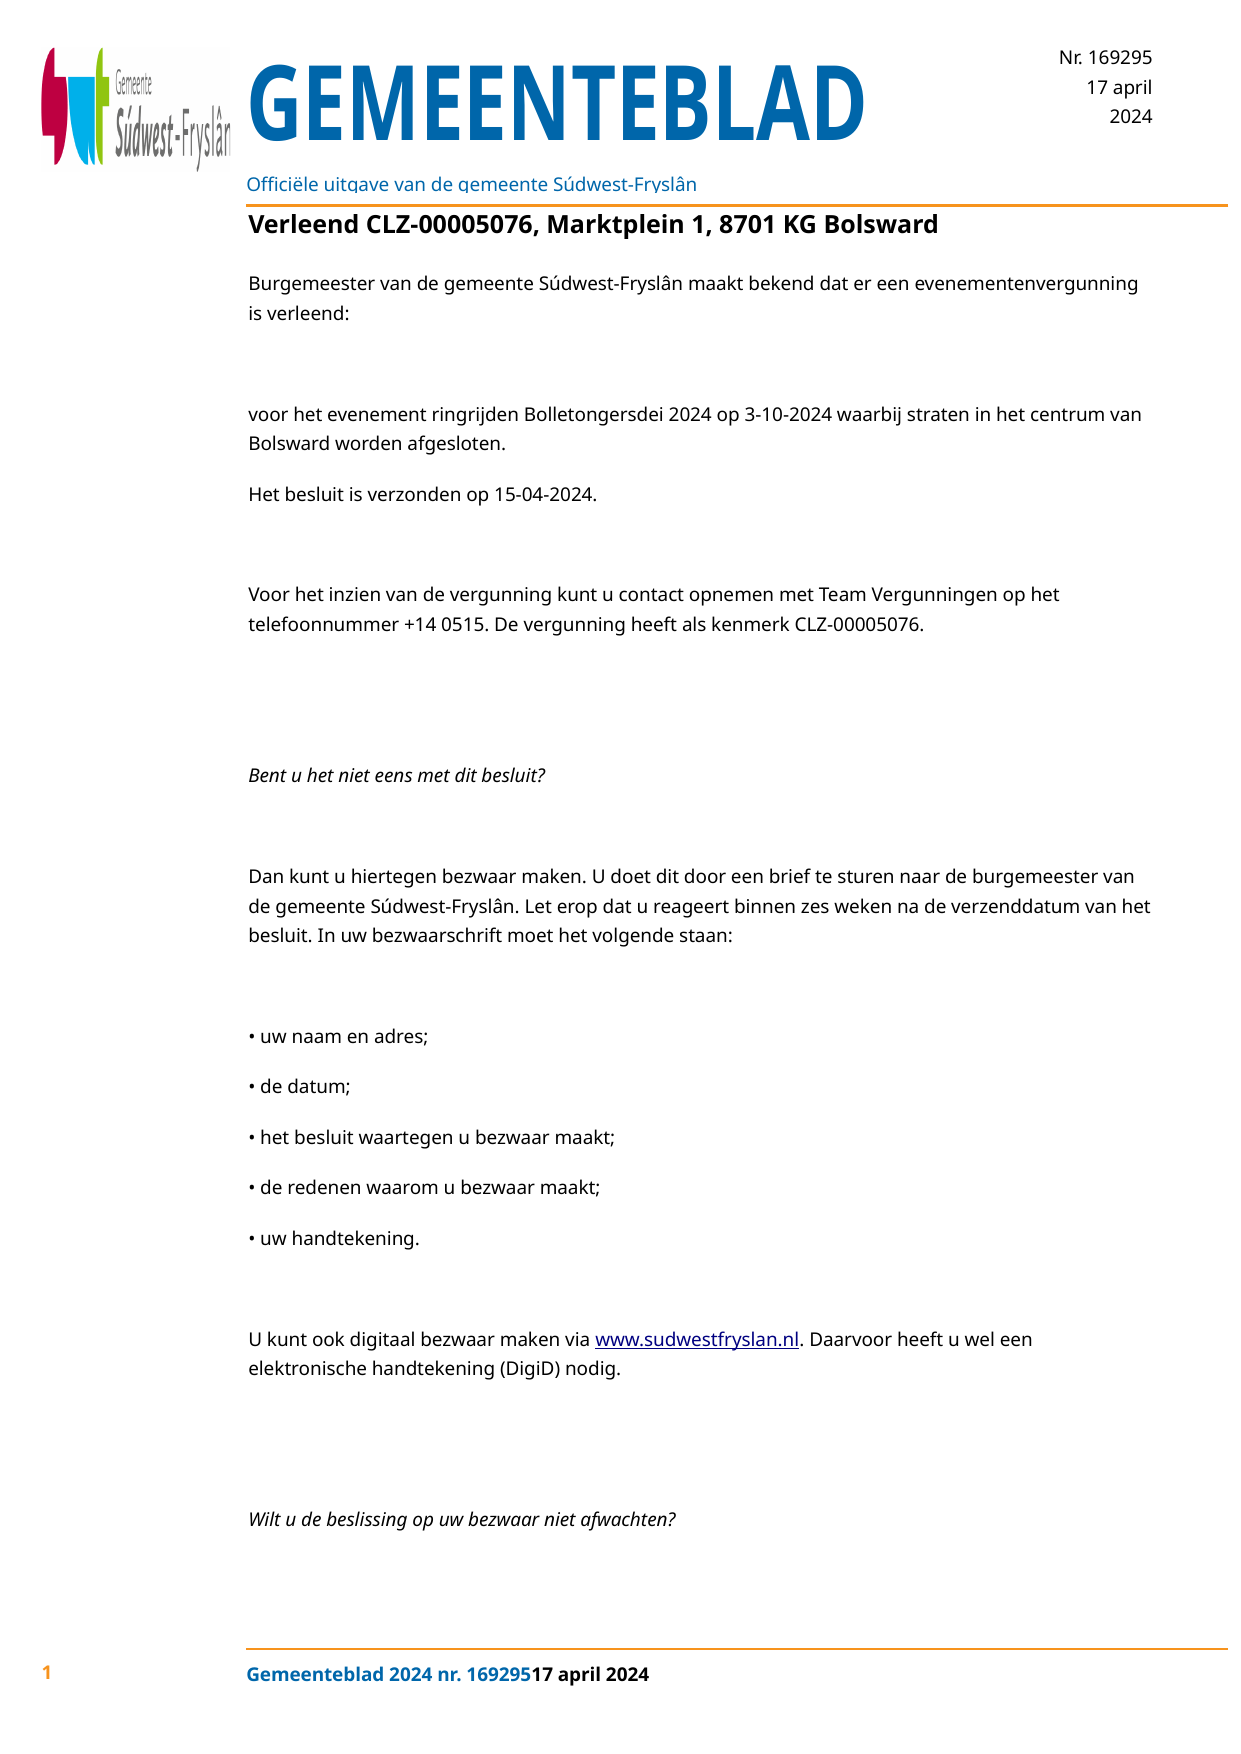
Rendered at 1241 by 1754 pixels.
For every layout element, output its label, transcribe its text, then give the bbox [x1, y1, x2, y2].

text • de datum; [248, 1074, 1152, 1099]
text voor het evenement ringrijden Bolletongersdei 2024 op 3-10-2024 waarbij straten in het centrum van Bolsward worden afgesloten. [248, 401, 1152, 456]
text • uw naam en adres; [248, 1023, 1152, 1049]
picture [41, 47, 231, 172]
text Bent u het niet eens met dit besluit? [248, 762, 1152, 788]
text • uw handtekening. [248, 1225, 1152, 1251]
text U kunt ook digitaal bezwaar maken via www.sudwestfryslan.nl. Daarvoor heeft u wel een elektronische handtekening (DigiD) nodig. [248, 1326, 1152, 1381]
text Het besluit is verzonden op 15-04-2024. [248, 481, 1152, 506]
text • de redenen waarom u bezwaar maakt; [248, 1174, 1152, 1200]
text Verleend CLZ-00005076, Marktplein 1, 8701 KG Bolsward [248, 207, 1152, 241]
text • het besluit waartegen u bezwaar maakt; [248, 1124, 1152, 1150]
text Burgemeester van de gemeente Súdwest-Fryslân maakt bekend dat er een evenementenvergunning is verleend: [248, 270, 1152, 326]
text Wilt u de beslissing op uw bezwaar niet afwachten? [248, 1507, 1152, 1532]
text Dan kunt u hiertegen bezwaar maken. U doet dit door een brief te sturen naar de burgemeester van de gemeente Súdwest-Fryslân. Let erop dat u reageert binnen zes weken na de verzenddatum van het besluit. In uw bezwaarschrift moet het volgende staan: [248, 863, 1152, 948]
text Voor het inzien van de vergunning kunt u contact opnemen met Team Vergunningen op het telefoonnummer +14 0515. De vergunning heeft als kenmerk CLZ-00005076. [248, 582, 1152, 637]
